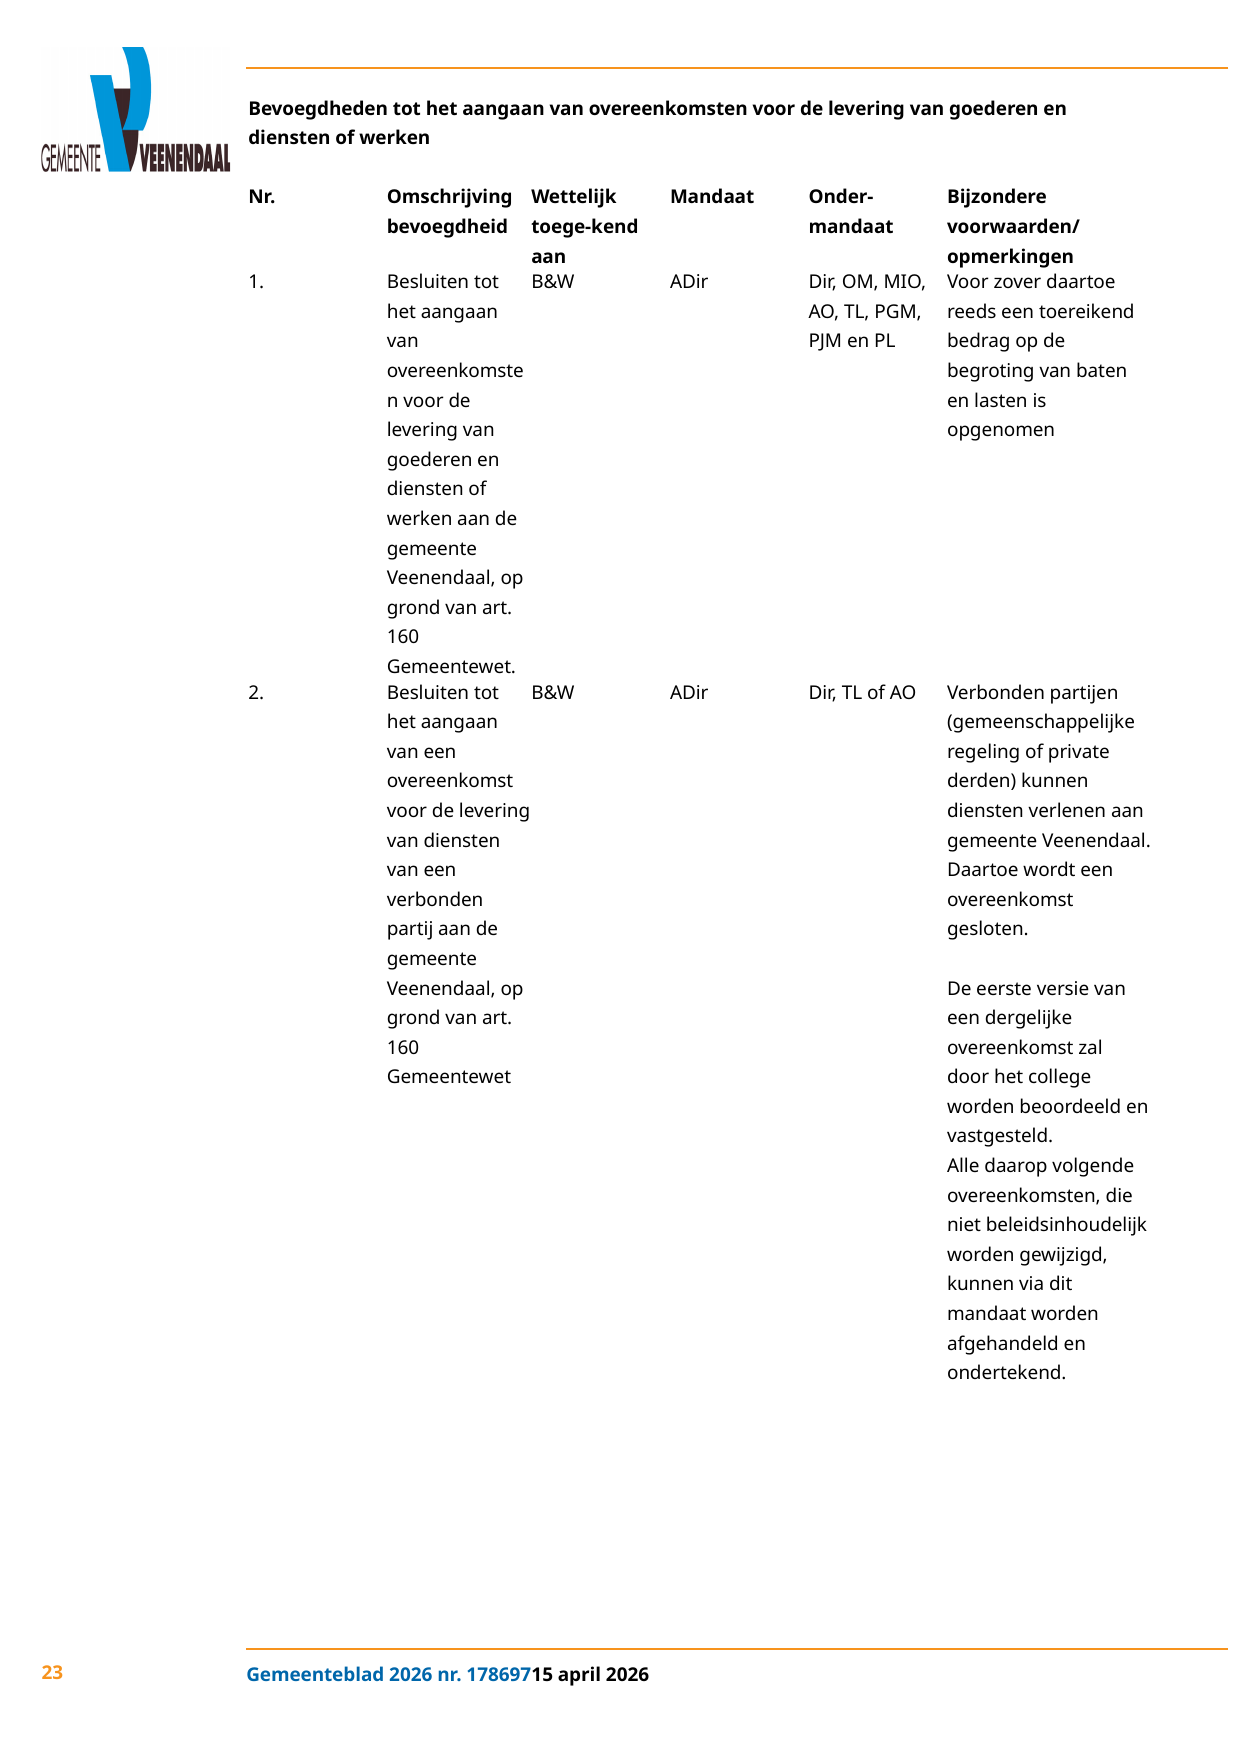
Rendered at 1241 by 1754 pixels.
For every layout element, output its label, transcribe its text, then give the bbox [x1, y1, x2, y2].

picture [123, 47, 231, 172]
table_cell B&W [531, 679, 670, 1385]
table_header Bijzondere voorwaarden/ opmerkingen [947, 184, 1152, 268]
table_cell Verbonden partijen (gemeenschappelijke regeling of private derden) kunnen diensten verlenen aan gemeente Veenendaal. Daartoe wordt een overeenkomst gesloten. De eerste versie van een dergelijke overeenkomst zal door het college worden beoordeeld en vastgesteld. Alle daarop volgende overeenkomsten, die niet beleidsinhoudelijk worden gewijzigd, kunnen via dit mandaat worden afgehandeld en ondertekend. [947, 679, 1152, 1385]
table_header Nr. [248, 184, 387, 268]
text Bevoegdheden tot het aangaan van overeenkomsten voor de levering van goederen en diensten of werken [248, 95, 1152, 150]
table_cell Besluiten tot het aangaan van overeenkomsten voor de levering van goederen en diensten of werken aan de gemeente Veenendaal, op grond van art. 160 Gemeentewet. [387, 269, 531, 679]
table_cell 1. [248, 269, 387, 679]
table_cell ADir [670, 679, 808, 1385]
table_cell Dir, OM, MIO, AO, TL, PGM, PJM en PL [808, 269, 947, 679]
table_cell 2. [248, 679, 387, 1385]
table_header Wettelijk toege-kend aan [531, 184, 670, 268]
table_cell Besluiten tot het aangaan van een overeenkomst voor de levering van diensten van een verbonden partij aan de gemeente Veenendaal, op grond van art. 160 Gemeentewet [387, 679, 531, 1385]
table_header Omschrijving bevoegdheid [387, 184, 531, 268]
table_cell B&W [531, 269, 670, 679]
picture [41, 47, 130, 172]
table_cell Voor zover daartoe reeds een toereikend bedrag op de begroting van baten en lasten is opgenomen [947, 269, 1152, 679]
table_cell Dir, TL of AO [808, 679, 947, 1385]
table_cell ADir [670, 269, 808, 679]
table_header Onder-mandaat [808, 184, 947, 268]
table_header Mandaat [670, 184, 808, 268]
